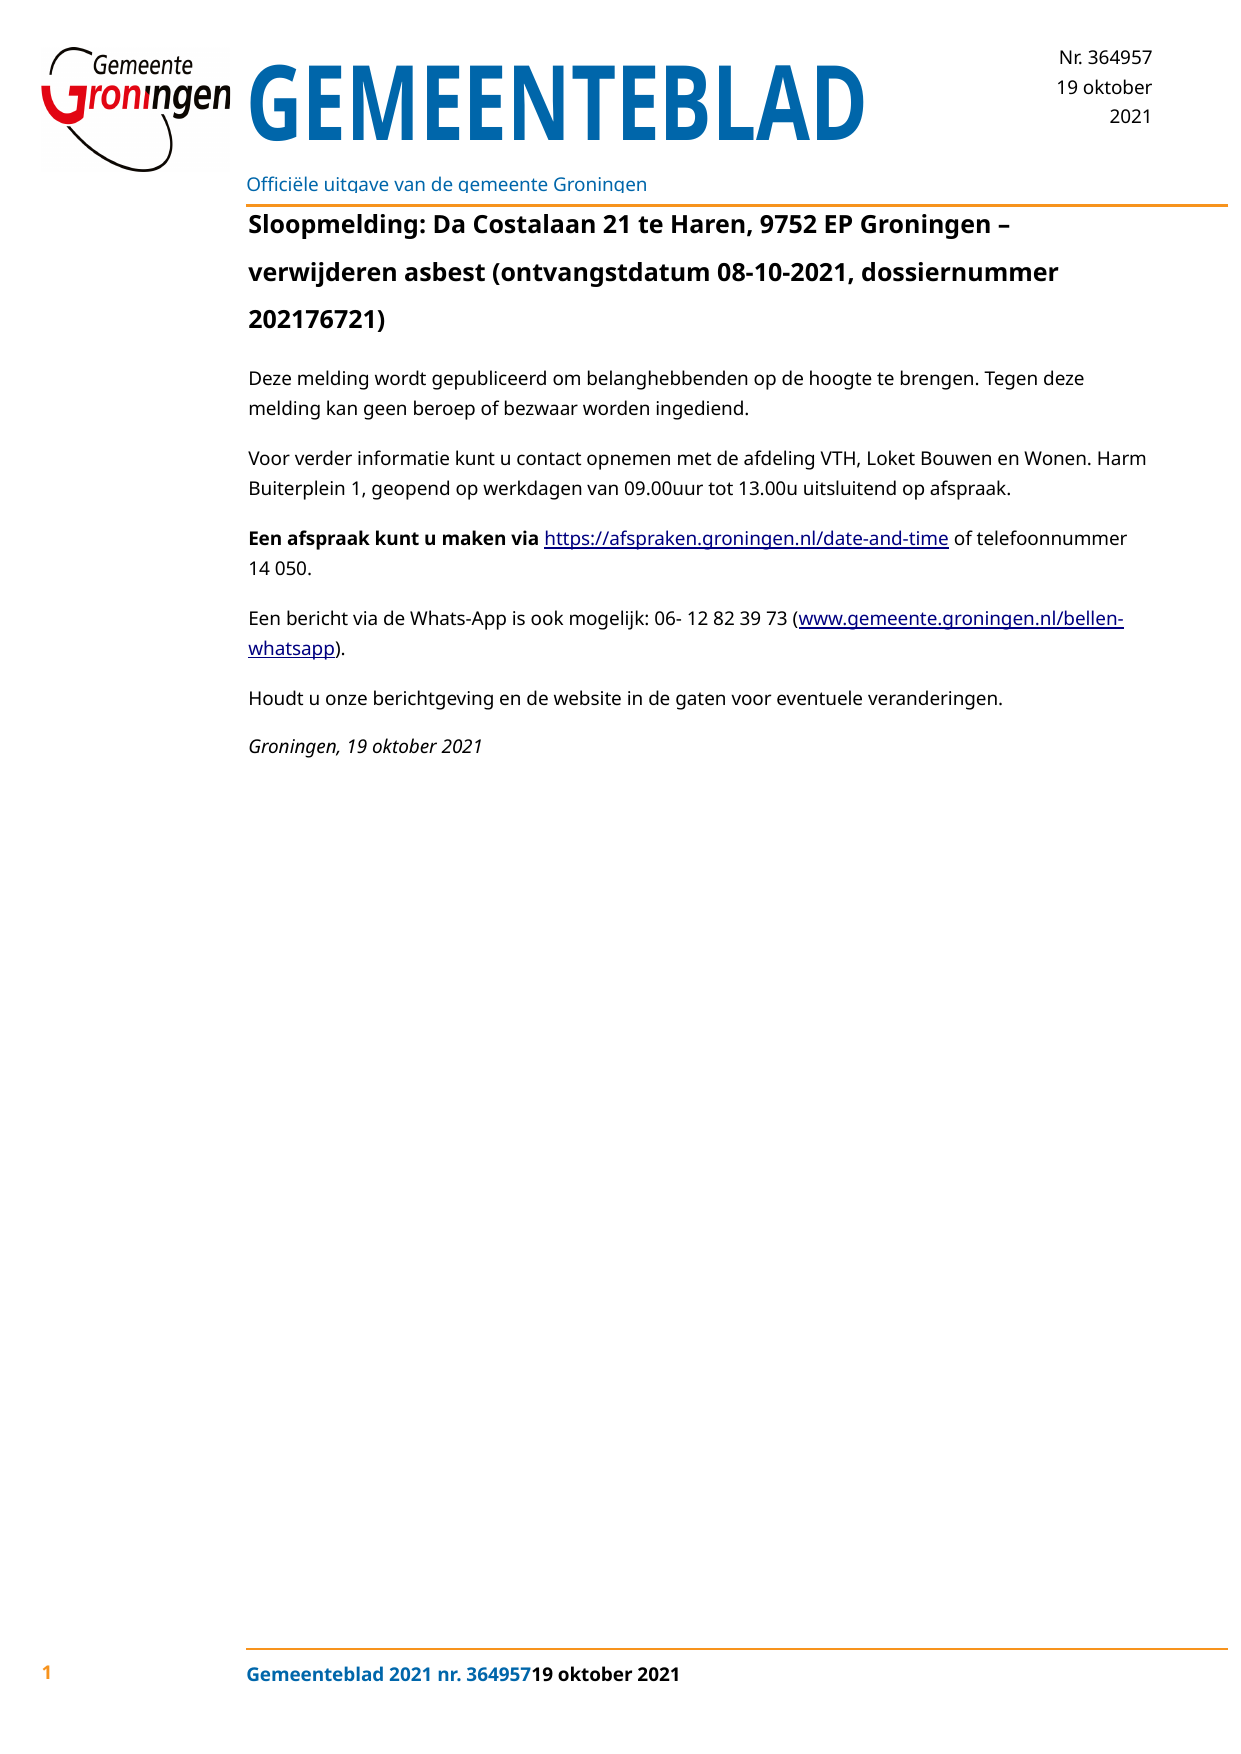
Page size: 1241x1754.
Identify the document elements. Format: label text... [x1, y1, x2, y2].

text Deze melding wordt gepubliceerd om belanghebbenden op de hoogte te brengen. Tegen deze melding kan geen beroep of bezwaar worden ingediend. [248, 366, 1152, 421]
text Een afspraak kunt u maken via https://afspraken.groningen.nl/date-and-time of telefoonnummer 14 050. [248, 526, 1152, 581]
text Sloopmelding: Da Costalaan 21 te Haren, 9752 EP Groningen – verwijderen asbest (ontvangstdatum 08-10-2021, dossiernummer 202176721) [248, 207, 1152, 336]
text Groningen, 19 oktober 2021 [248, 733, 1152, 759]
picture [41, 47, 231, 172]
text Een bericht via de Whats-App is ook mogelijk: 06- 12 82 39 73 (www.gemeente.groningen.nl/bellen-whatsapp). [248, 606, 1152, 661]
text Voor verder informatie kunt u contact opnemen met de afdeling VTH, Loket Bouwen en Wonen. Harm Buiterplein 1, geopend op werkdagen van 09.00uur tot 13.00u uitsluitend op afspraak. [248, 446, 1152, 501]
text Houdt u onze berichtgeving en de website in de gaten voor eventuele veranderingen. [248, 686, 1152, 711]
